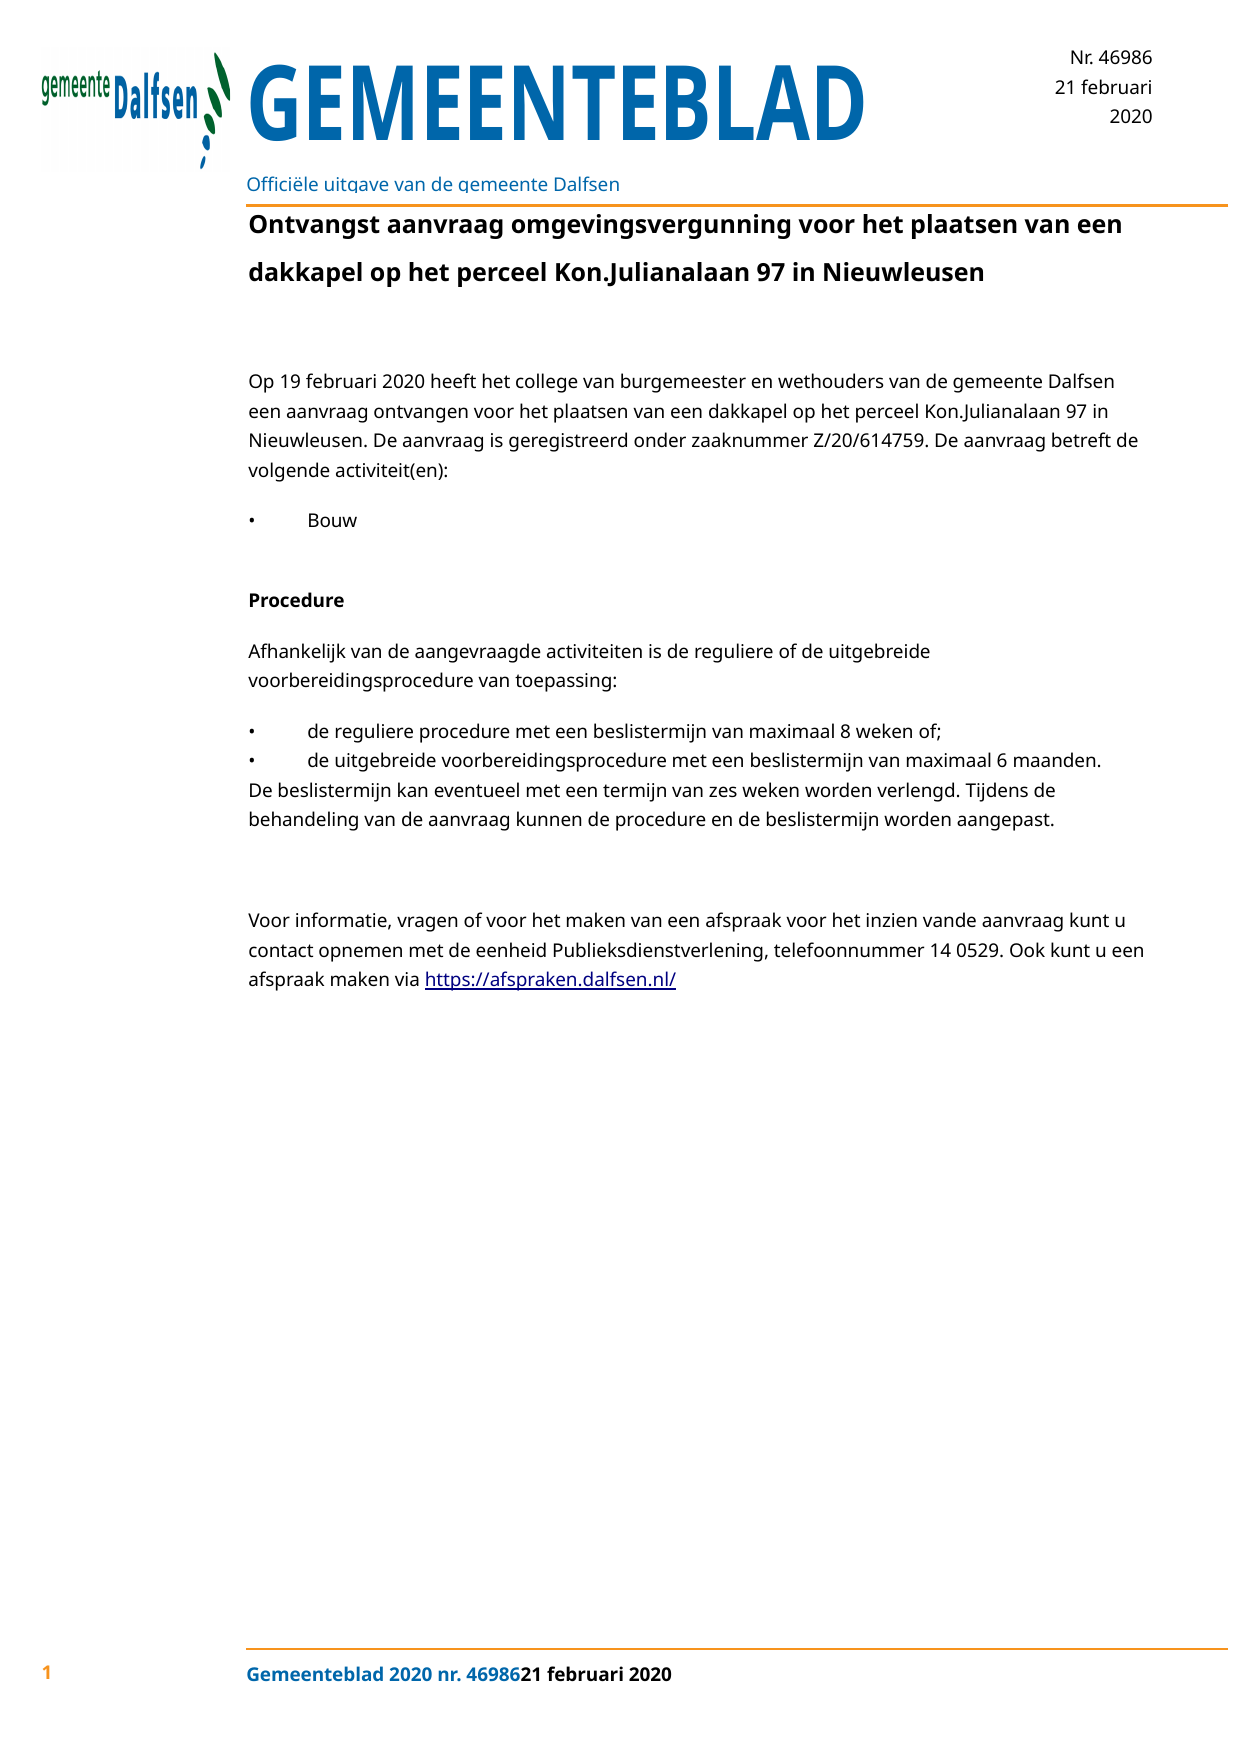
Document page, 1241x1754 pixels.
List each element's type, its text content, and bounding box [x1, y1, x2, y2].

text Ontvangst aanvraag omgevingsvergunning voor het plaatsen van een dakkapel op het perceel Kon.Julianalaan 97 in Nieuwleusen [248, 207, 1152, 288]
text Afhankelijk van de aangevraagde activiteiten is de reguliere of de uitgebreide voorbereidingsprocedure van toepassing: [248, 638, 1152, 693]
text Procedure [248, 587, 1152, 613]
list Bouw [248, 507, 1152, 533]
text De beslistermijn kan eventueel met een termijn van zes weken worden verlengd. Tijdens de behandeling van de aanvraag kunnen de procedure en de beslistermijn worden aangepast. [248, 777, 1152, 832]
picture [41, 47, 231, 172]
list de reguliere procedure met een beslistermijn van maximaal 8 weken of; [248, 718, 1152, 744]
list de uitgebreide voorbereidingsprocedure met een beslistermijn van maximaal 6 maanden. [248, 747, 1152, 773]
text Voor informatie, vragen of voor het maken van een afspraak voor het inzien vande aanvraag kunt u contact opnemen met de eenheid Publieksdienstverlening, telefoonnummer 14 0529. Ook kunt u een afspraak maken via https://afspraken.dalfsen.nl/ [248, 907, 1152, 992]
text Op 19 februari 2020 heeft het college van burgemeester en wethouders van de gemeente Dalfsen een aanvraag ontvangen voor het plaatsen van een dakkapel op het perceel Kon.Julianalaan 97 in Nieuwleusen. De aanvraag is geregistreerd onder zaaknummer Z/20/614759. De aanvraag betreft de volgende activiteit(en): [248, 368, 1152, 483]
